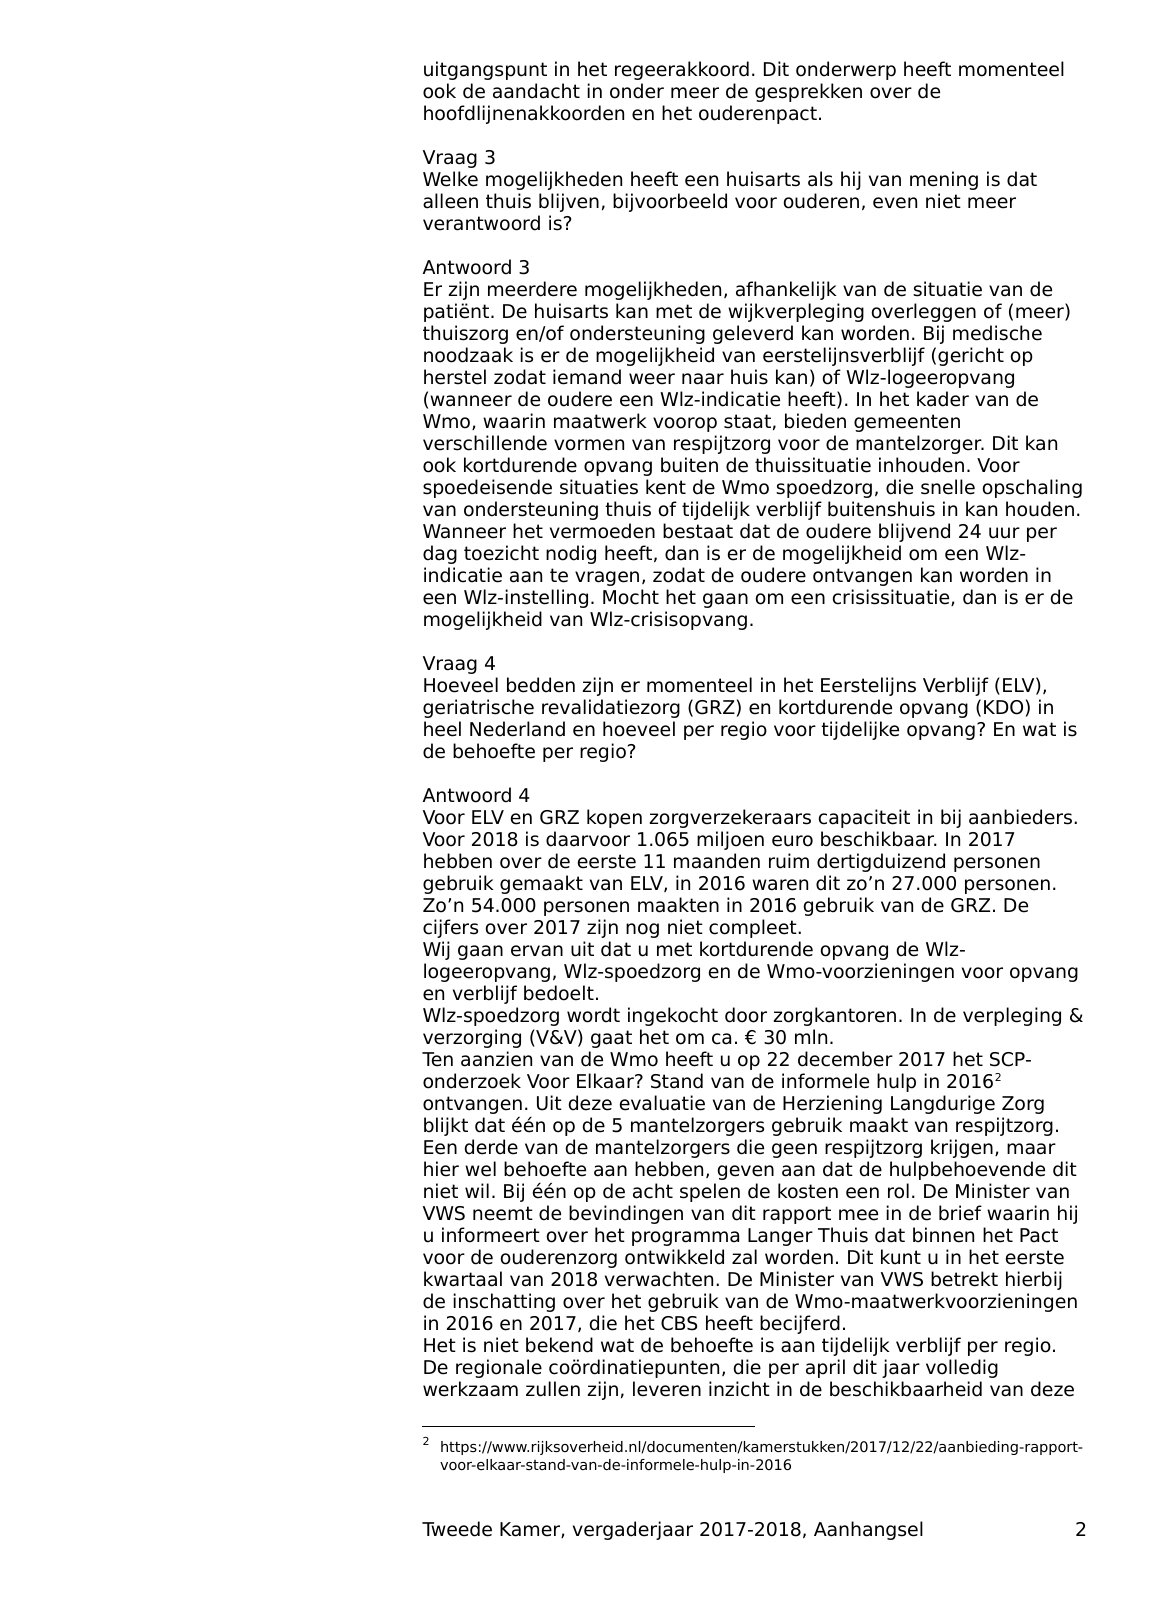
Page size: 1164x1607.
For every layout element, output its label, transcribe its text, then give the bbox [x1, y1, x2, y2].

text Antwoord 4 [422, 785, 1087, 807]
text Er zijn meerdere mogelijkheden, afhankelijk van de situatie van de patiënt. De huisarts kan met de wijkverpleging overleggen of (meer) thuiszorg en/of ondersteuning geleverd kan worden. Bij medische noodzaak is er de mogelijkheid van eerstelijnsverblijf (gericht op herstel zodat iemand weer naar huis kan) of Wlz-logeeropvang (wanneer de oudere een Wlz-indicatie heeft). In het kader van de Wmo, waarin maatwerk voorop staat, bieden gemeenten verschillende vormen van respijtzorg voor de mantelzorger. Dit kan ook kortdurende opvang buiten de thuissituatie inhouden. Voor spoedeisende situaties kent de Wmo spoedzorg, die snelle opschaling van ondersteuning thuis of tijdelijk verblijf buitenshuis in kan houden. Wanneer het vermoeden bestaat dat de oudere blijvend 24 uur per dag toezicht nodig heeft, dan is er de mogelijkheid om een Wlz-indicatie aan te vragen, zodat de oudere ontvangen kan worden in een Wlz-instelling. Mocht het gaan om een crisissituatie, dan is er de mogelijkheid van Wlz-crisisopvang. [422, 279, 1087, 631]
text Het is niet bekend wat de behoefte is aan tijdelijk verblijf per regio. De regionale coördinatiepunten, die per april dit jaar volledig werkzaam zullen zijn, leveren inzicht in de beschikbaarheid van deze [422, 1335, 1087, 1401]
text Antwoord 3 [422, 257, 1087, 279]
text Hoeveel bedden zijn er momenteel in het Eerstelijns Verblijf (ELV), geriatrische revalidatiezorg (GRZ) en kortdurende opvang (KDO) in heel Nederland en hoeveel per regio voor tijdelijke opvang? En wat is de behoefte per regio? [422, 675, 1087, 763]
text uitgangspunt in het regeerakkoord. Dit onderwerp heeft momenteel ook de aandacht in onder meer de gesprekken over de hoofdlijnenakkoorden en het ouderenpact. [422, 59, 1087, 125]
text Welke mogelijkheden heeft een huisarts als hij van mening is dat alleen thuis blijven, bijvoorbeeld voor ouderen, even niet meer verantwoord is? [422, 169, 1087, 235]
text Vraag 4 [422, 653, 1087, 675]
text Voor ELV en GRZ kopen zorgverzekeraars capaciteit in bij aanbieders. Voor 2018 is daarvoor 1.065 miljoen euro beschikbaar. In 2017 hebben over de eerste 11 maanden ruim dertigduizend personen gebruik gemaakt van ELV, in 2016 waren dit zo’n 27.000 personen. Zo’n 54.000 personen maakten in 2016 gebruik van de GRZ. De cijfers over 2017 zijn nog niet compleet. [422, 807, 1087, 939]
text Ten aanzien van de Wmo heeft u op 22 december 2017 het SCP-onderzoek Voor Elkaar? Stand van de informele hulp in 2016 ontvangen. Uit deze evaluatie van de Herziening Langdurige Zorg blijkt dat één op de 5 mantelzorgers gebruik maakt van respijtzorg. Een derde van de mantelzorgers die geen respijtzorg krijgen, maar hier wel behoefte aan hebben, geven aan dat de hulpbehoevende dit niet wil. Bij één op de acht spelen de kosten een rol. De Minister van VWS neemt de bevindingen van dit rapport mee in de brief waarin hij u informeert over het programma Langer Thuis dat binnen het Pact voor de ouderenzorg ontwikkeld zal worden. Dit kunt u in het eerste kwartaal van 2018 verwachten. De Minister van VWS betrekt hierbij de inschatting over het gebruik van de Wmo-maatwerkvoorzieningen in 2016 en 2017, die het CBS heeft becijferd. [422, 1049, 1087, 1335]
text Wlz-spoedzorg wordt ingekocht door zorgkantoren. In de verpleging & verzorging (V&V) gaat het om ca. € 30 mln. [422, 1005, 1087, 1049]
text Vraag 3 [422, 147, 1087, 169]
text Wij gaan ervan uit dat u met kortdurende opvang de Wlz-logeeropvang, Wlz-spoedzorg en de Wmo-voorzieningen voor opvang en verblijf bedoelt. [422, 939, 1087, 1005]
text https://www.rijksoverheid.nl/documenten/kamerstukken/2017/12/22/aanbieding-rapport-voor-elkaar-stand-van-de-informele-hulp-in-2016 [422, 1435, 1087, 1474]
